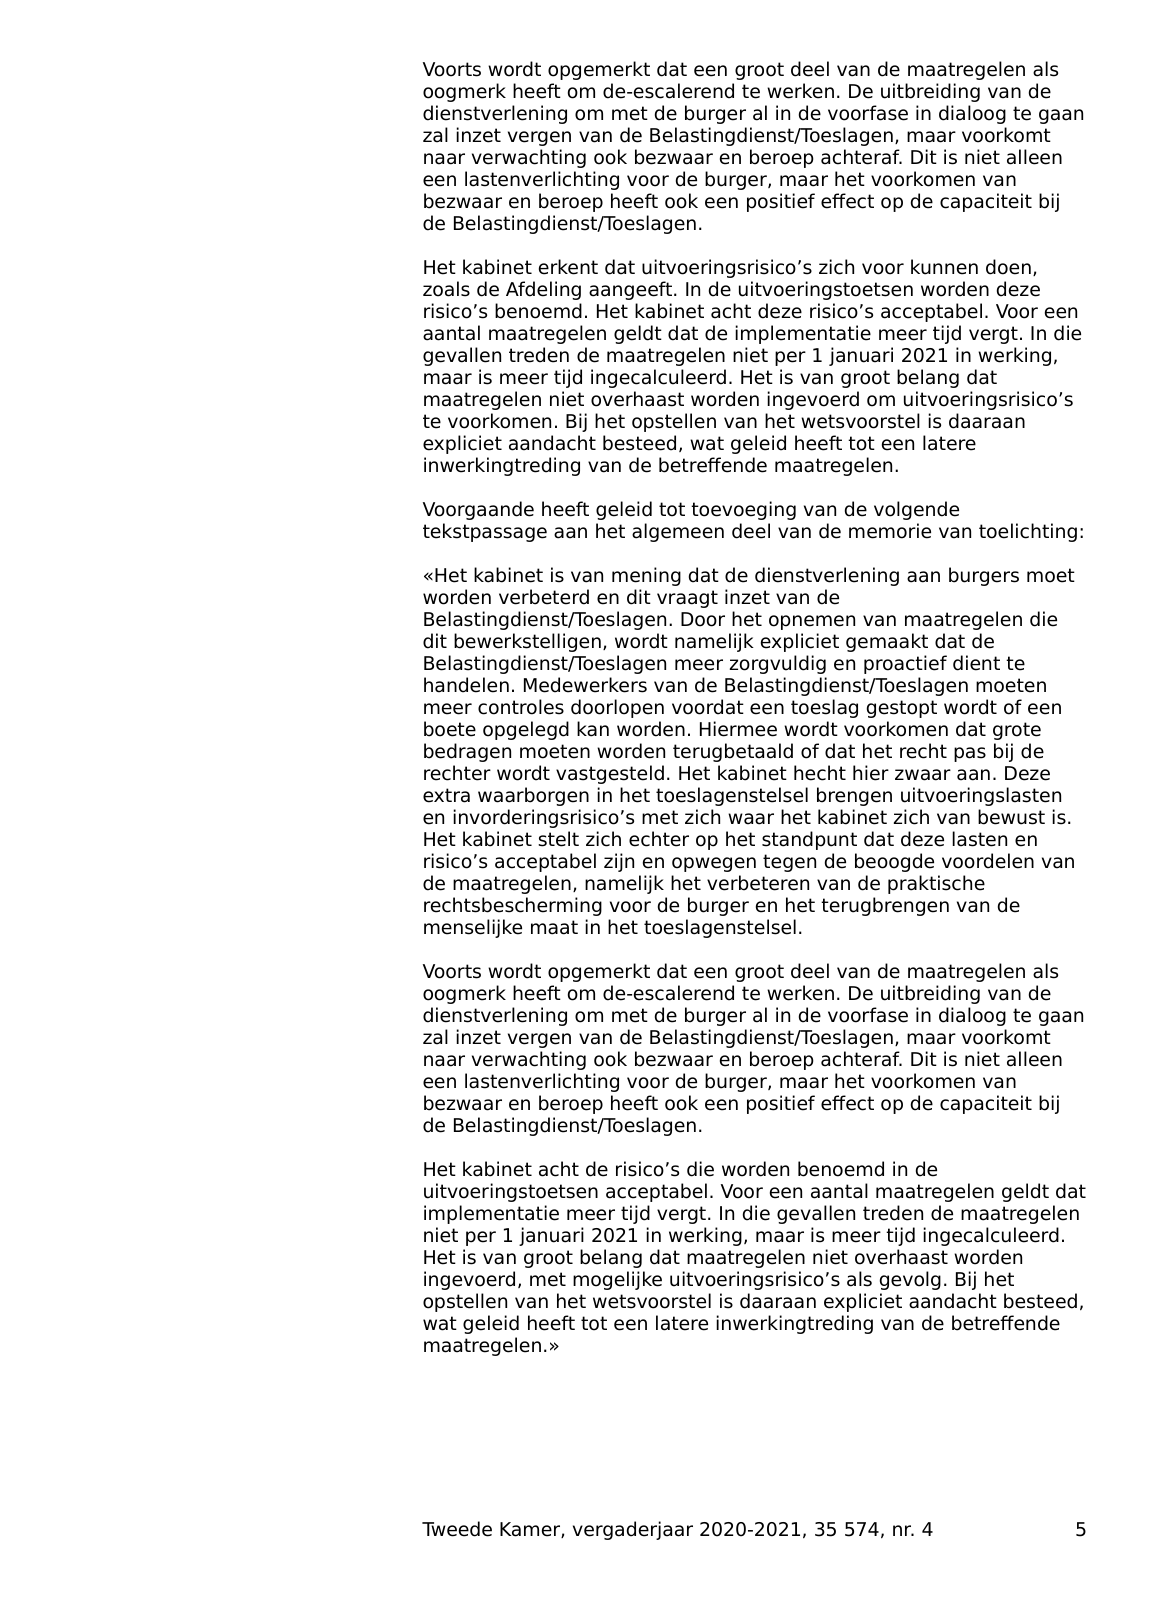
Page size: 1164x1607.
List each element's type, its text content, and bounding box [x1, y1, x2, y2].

text Het kabinet erkent dat uitvoeringsrisico’s zich voor kunnen doen, zoals de Afdeling aangeeft. In de uitvoeringstoetsen worden deze risico’s benoemd. Het kabinet acht deze risico’s acceptabel. Voor een aantal maatregelen geldt dat de implementatie meer tijd vergt. In die gevallen treden de maatregelen niet per 1 januari 2021 in werking, maar is meer tijd ingecalculeerd. Het is van groot belang dat maatregelen niet overhaast worden ingevoerd om uitvoeringsrisico’s te voorkomen. Bij het opstellen van het wetsvoorstel is daaraan expliciet aandacht besteed, wat geleid heeft tot een latere inwerkingtreding van de betreffende maatregelen. [422, 257, 1087, 477]
text Het kabinet acht de risico’s die worden benoemd in de uitvoeringstoetsen acceptabel. Voor een aantal maatregelen geldt dat implementatie meer tijd vergt. In die gevallen treden de maatregelen niet per 1 januari 2021 in werking, maar is meer tijd ingecalculeerd. Het is van groot belang dat maatregelen niet overhaast worden ingevoerd, met mogelijke uitvoeringsrisico’s als gevolg. Bij het opstellen van het wetsvoorstel is daaraan expliciet aandacht besteed, wat geleid heeft tot een latere inwerkingtreding van de betreffende maatregelen.» [422, 1159, 1087, 1357]
text Voorts wordt opgemerkt dat een groot deel van de maatregelen als oogmerk heeft om de-escalerend te werken. De uitbreiding van de dienstverlening om met de burger al in de voorfase in dialoog te gaan zal inzet vergen van de Belastingdienst/Toeslagen, maar voorkomt naar verwachting ook bezwaar en beroep achteraf. Dit is niet alleen een lastenverlichting voor de burger, maar het voorkomen van bezwaar en beroep heeft ook een positief effect op de capaciteit bij de Belastingdienst/Toeslagen. [422, 961, 1087, 1137]
text «Het kabinet is van mening dat de dienstverlening aan burgers moet worden verbeterd en dit vraagt inzet van de Belastingdienst/Toeslagen. Door het opnemen van maatregelen die dit bewerkstelligen, wordt namelijk expliciet gemaakt dat de Belastingdienst/Toeslagen meer zorgvuldig en proactief dient te handelen. Medewerkers van de Belastingdienst/Toeslagen moeten meer controles doorlopen voordat een toeslag gestopt wordt of een boete opgelegd kan worden. Hiermee wordt voorkomen dat grote bedragen moeten worden terugbetaald of dat het recht pas bij de rechter wordt vastgesteld. Het kabinet hecht hier zwaar aan. Deze extra waarborgen in het toeslagenstelsel brengen uitvoeringslasten en invorderingsrisico’s met zich waar het kabinet zich van bewust is. Het kabinet stelt zich echter op het standpunt dat deze lasten en risico’s acceptabel zijn en opwegen tegen de beoogde voordelen van de maatregelen, namelijk het verbeteren van de praktische rechtsbescherming voor de burger en het terugbrengen van de menselijke maat in het toeslagenstelsel. [422, 565, 1087, 939]
text Voorts wordt opgemerkt dat een groot deel van de maatregelen als oogmerk heeft om de-escalerend te werken. De uitbreiding van de dienstverlening om met de burger al in de voorfase in dialoog te gaan zal inzet vergen van de Belastingdienst/Toeslagen, maar voorkomt naar verwachting ook bezwaar en beroep achteraf. Dit is niet alleen een lastenverlichting voor de burger, maar het voorkomen van bezwaar en beroep heeft ook een positief effect op de capaciteit bij de Belastingdienst/Toeslagen. [422, 59, 1087, 235]
text Voorgaande heeft geleid tot toevoeging van de volgende tekstpassage aan het algemeen deel van de memorie van toelichting: [422, 499, 1087, 543]
